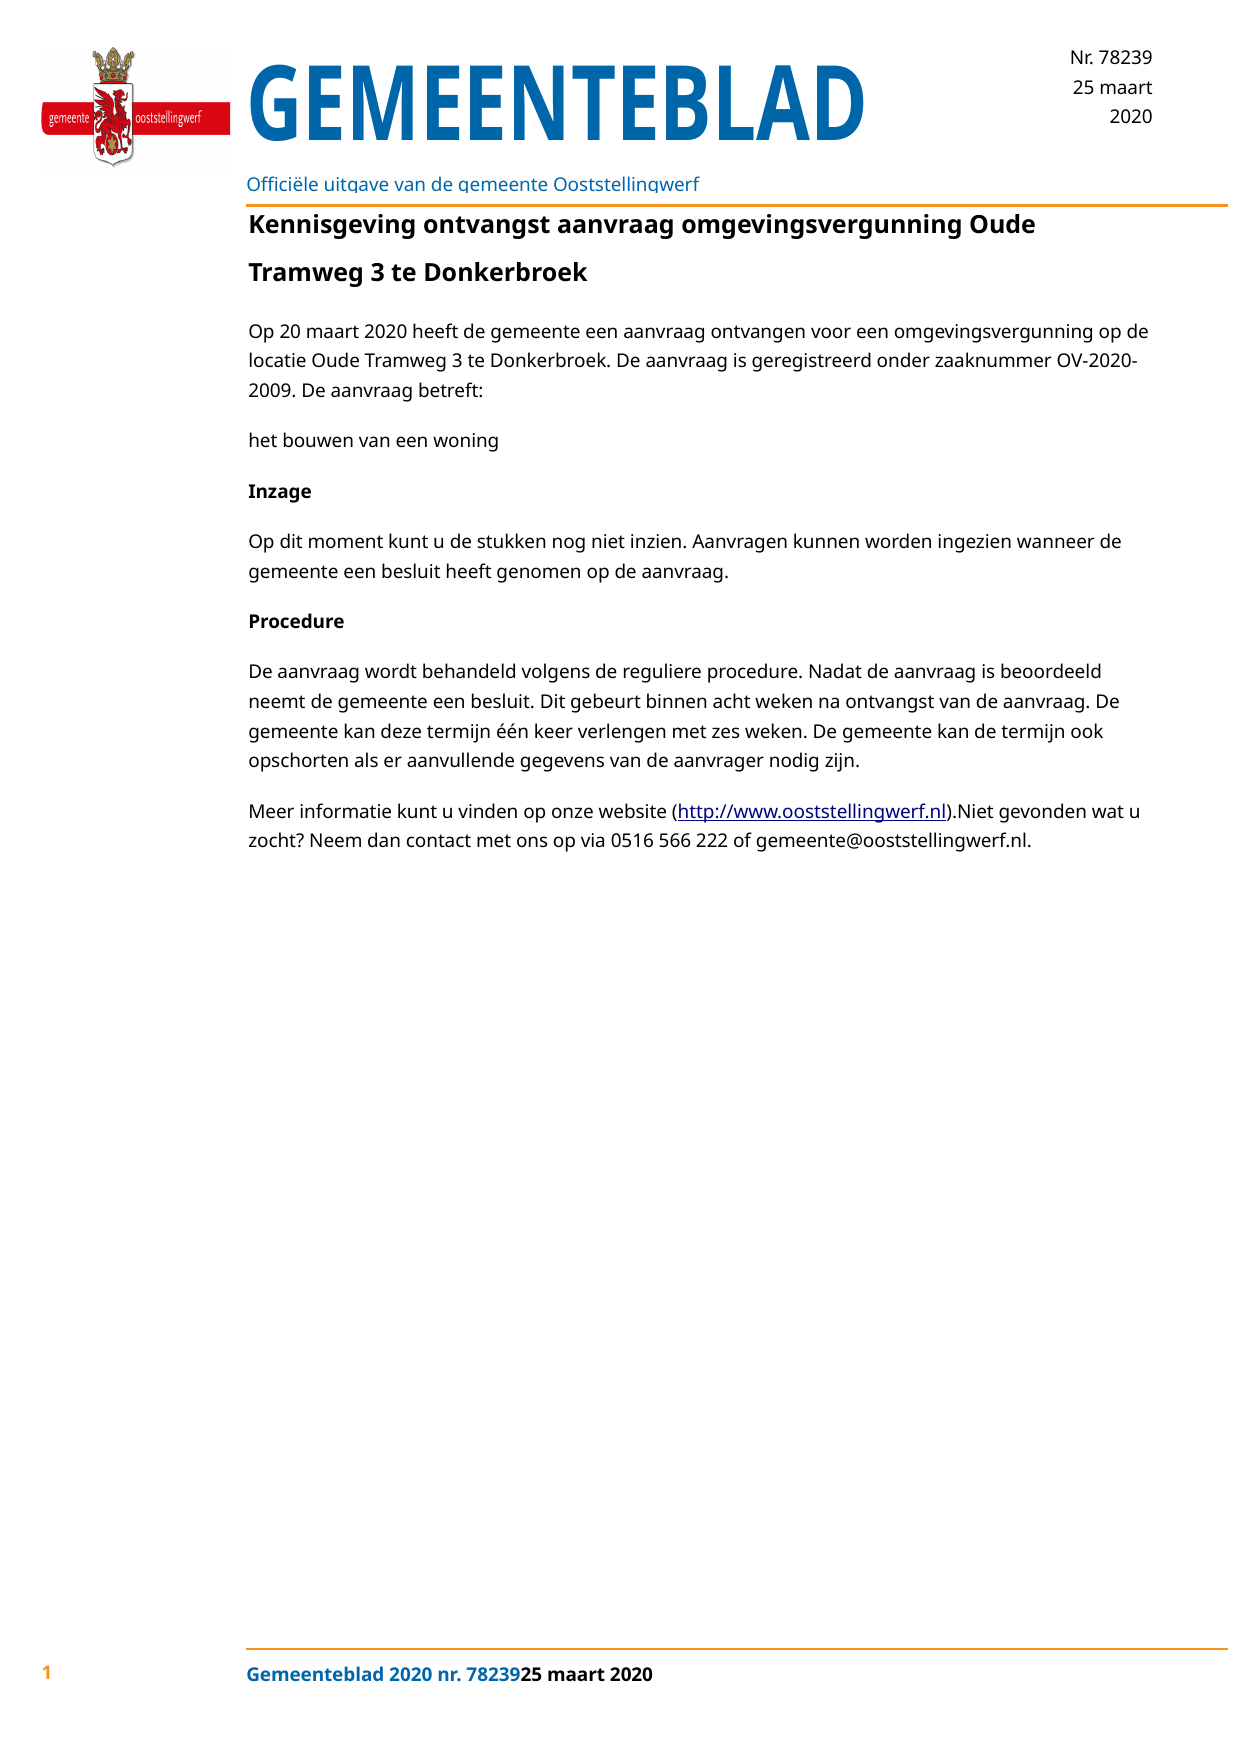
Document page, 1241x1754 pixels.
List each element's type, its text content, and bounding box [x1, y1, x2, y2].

text De aanvraag wordt behandeld volgens de reguliere procedure. Nadat de aanvraag is beoordeeld neemt de gemeente een besluit. Dit gebeurt binnen acht weken na ontvangst van de aanvraag. De gemeente kan deze termijn één keer verlengen met zes weken. De gemeente kan de termijn ook opschorten als er aanvullende gegevens van de aanvrager nodig zijn. [248, 659, 1152, 773]
text Op 20 maart 2020 heeft de gemeente een aanvraag ontvangen voor een omgevingsvergunning op de locatie Oude Tramweg 3 te Donkerbroek. De aanvraag is geregistreerd onder zaaknummer OV-2020-2009. De aanvraag betreft: [248, 318, 1152, 403]
text Op dit moment kunt u de stukken nog niet inzien. Aanvragen kunnen worden ingezien wanneer de gemeente een besluit heeft genomen op de aanvraag. [248, 528, 1152, 584]
text het bouwen van een woning [248, 427, 1152, 453]
text Kennisgeving ontvangst aanvraag omgevingsvergunning Oude Tramweg 3 te Donkerbroek [248, 207, 1152, 288]
picture [41, 47, 231, 172]
text Procedure [248, 608, 1152, 634]
text Inzage [248, 478, 1152, 504]
text Meer informatie kunt u vinden op onze website (http://www.ooststellingwerf.nl).Niet gevonden wat u zocht? Neem dan contact met ons op via 0516 566 222 of gemeente@ooststellingwerf.nl. [248, 798, 1152, 853]
